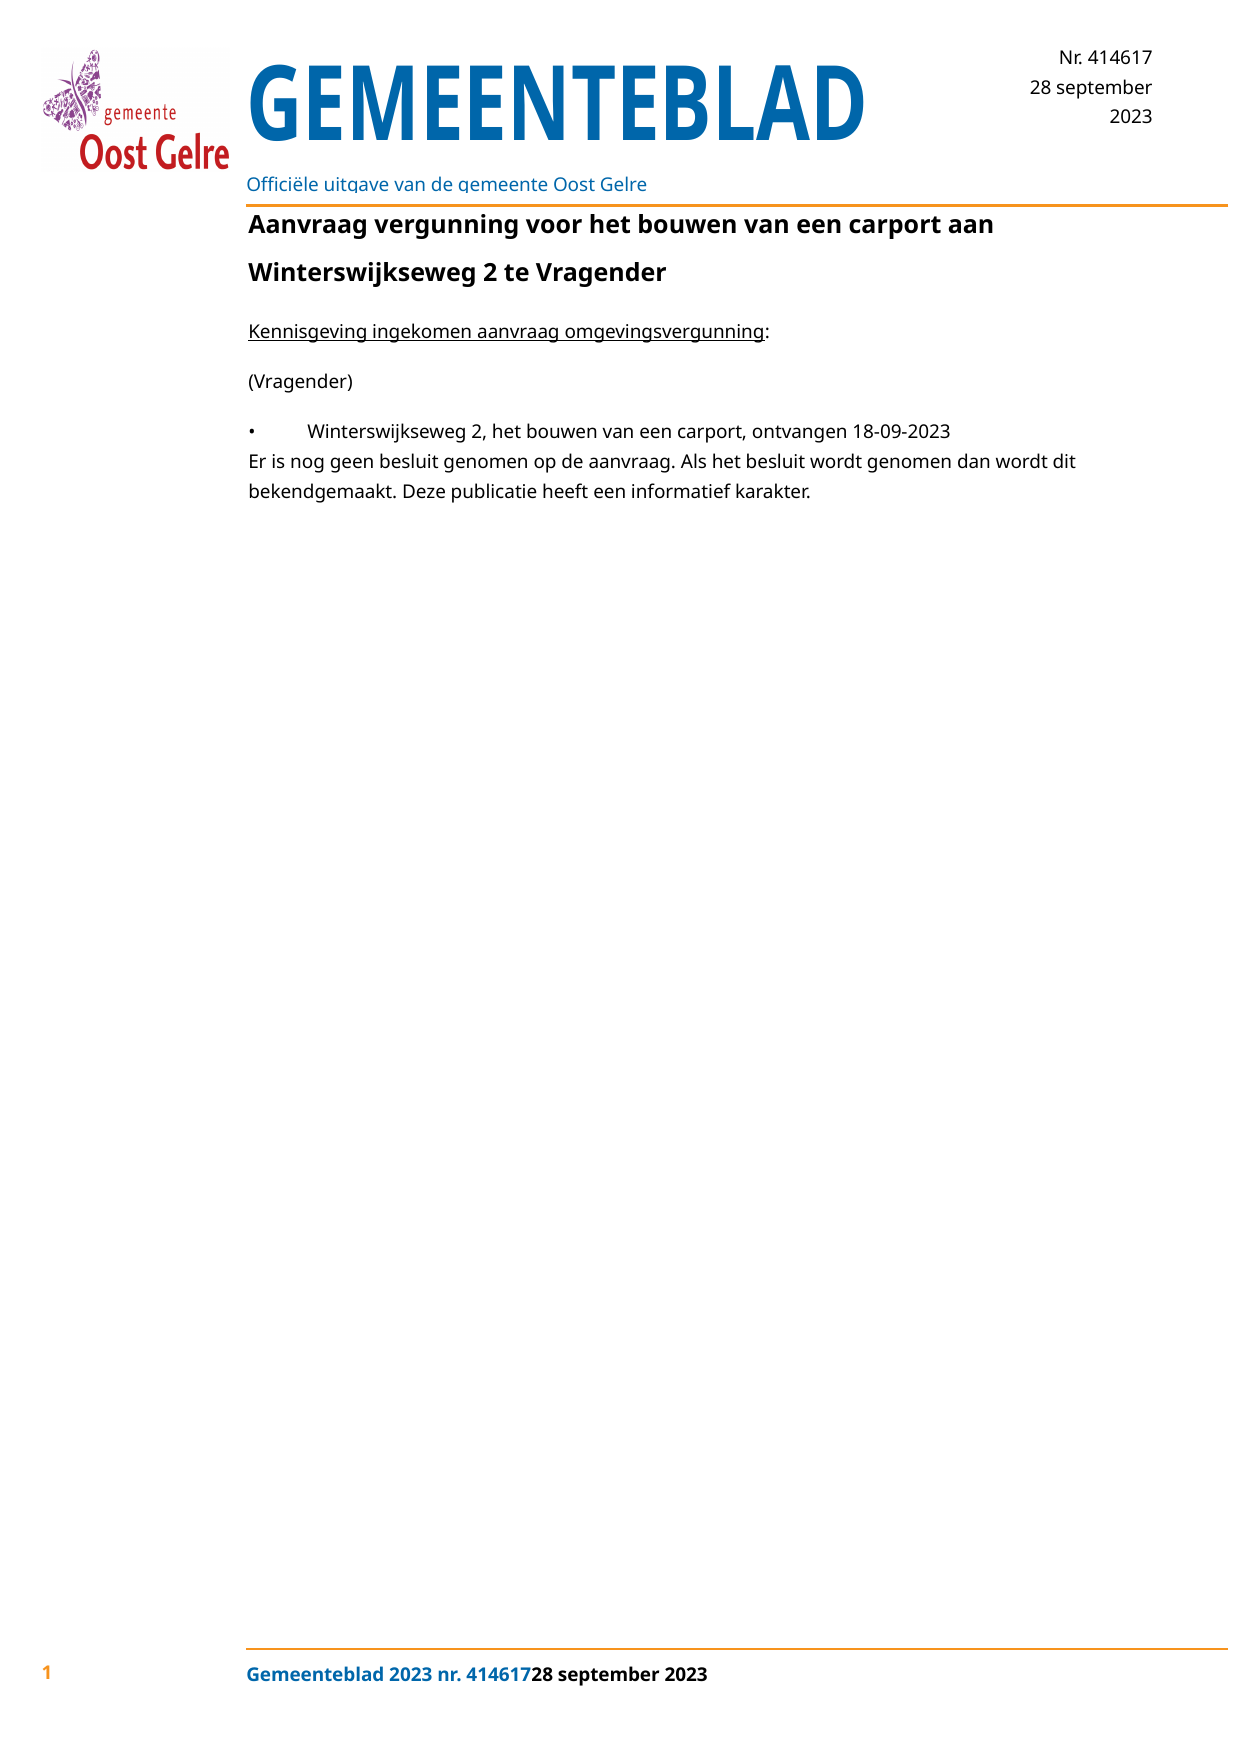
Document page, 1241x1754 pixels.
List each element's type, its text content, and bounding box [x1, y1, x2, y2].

text Er is nog geen besluit genomen op de aanvraag. Als het besluit wordt genomen dan wordt dit bekendgemaakt. Deze publicatie heeft een informatief karakter. [248, 448, 1152, 504]
picture [41, 47, 231, 172]
text Kennisgeving ingekomen aanvraag omgevingsvergunning: [248, 318, 1152, 344]
list Winterswijkseweg 2, het bouwen van een carport, ontvangen 18-09-2023 [248, 419, 1152, 444]
text (Vragender) [248, 368, 1152, 394]
text Aanvraag vergunning voor het bouwen van een carport aan Winterswijkseweg 2 te Vragender [248, 207, 1152, 288]
